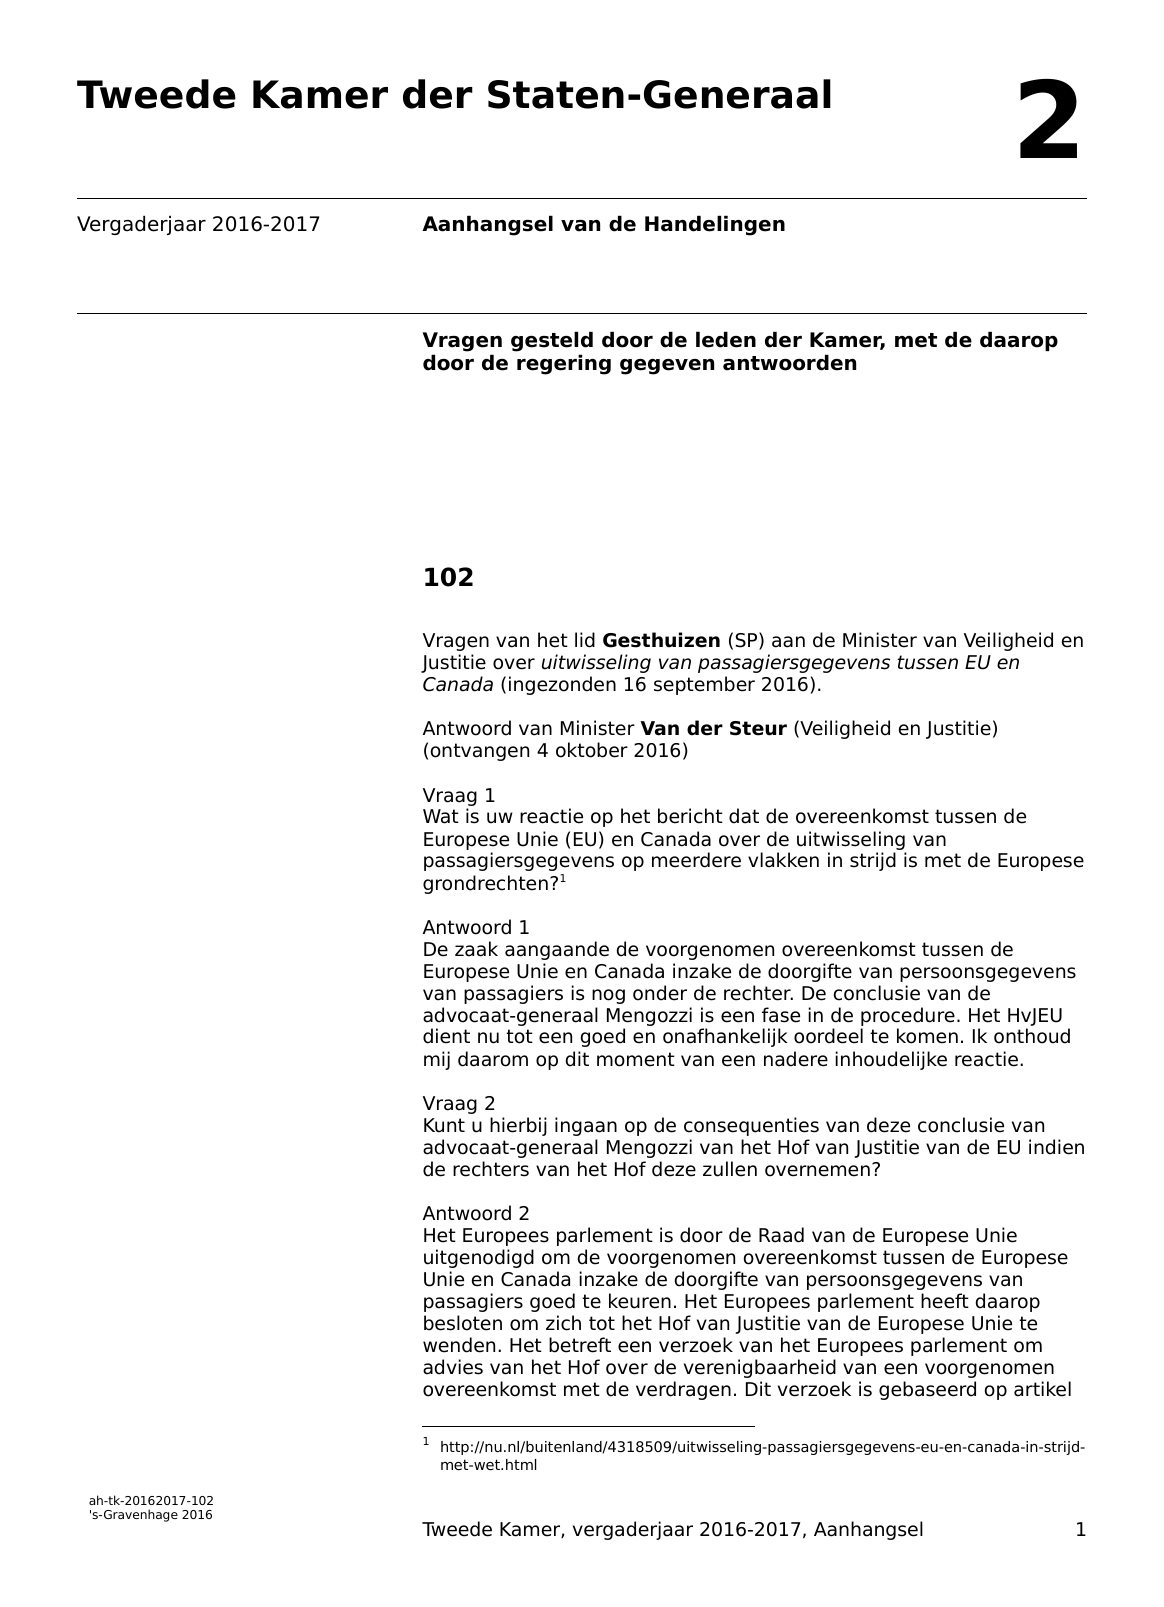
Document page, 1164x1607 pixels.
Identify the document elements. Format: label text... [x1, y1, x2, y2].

text Antwoord 1 [422, 917, 1087, 938]
text Antwoord van Minister Van der Steur (Veiligheid en Justitie) (ontvangen 4 oktober 2016) [422, 718, 1087, 762]
text Antwoord 2 [422, 1203, 1087, 1225]
text De zaak aangaande de voorgenomen overeenkomst tussen de Europese Unie en Canada inzake de doorgifte van persoonsgegevens van passagiers is nog onder de rechter. De conclusie van de advocaat-generaal Mengozzi is een fase in de procedure. Het HvJEU dient nu tot een goed en onafhankelijk oordeel te komen. Ik onthoud mij daarom op dit moment van een nadere inhoudelijke reactie. [422, 938, 1087, 1070]
text 's-Gravenhage 2016 [88, 1508, 323, 1522]
text Vraag 1 [422, 784, 1087, 806]
table_cell Vergaderjaar 2016-2017 [77, 199, 422, 313]
text Het Europees parlement is door de Raad van de Europese Unie uitgenodigd om de voorgenomen overeenkomst tussen de Europese Unie en Canada inzake de doorgifte van persoonsgegevens van passagiers goed te keuren. Het Europees parlement heeft daarop besloten om zich tot het Hof van Justitie van de Europese Unie te wenden. Het betreft een verzoek van het Europees parlement om advies van het Hof over de verenigbaarheid van een voorgenomen overeenkomst met de verdragen. Dit verzoek is gebaseerd op artikel [422, 1225, 1087, 1401]
text http://nu.nl/buitenland/4318509/uitwisseling-passagiersgegevens-eu-en-canada-in-strijd-met-wet.html [422, 1435, 1087, 1474]
table_header 2 [886, 59, 1087, 198]
text 102 [422, 563, 1087, 592]
text Vraag 2 [422, 1093, 1087, 1114]
table_cell Aanhangsel van de Handelingen [422, 199, 1087, 313]
text Wat is uw reactie op het bericht dat de overeenkomst tussen de Europese Unie (EU) en Canada over de uitwisseling van passagiersgegevens op meerdere vlakken in strijd is met de Europese grondrechten? [422, 806, 1087, 894]
text Kunt u hierbij ingaan op de consequenties van deze conclusie van advocaat-generaal Mengozzi van het Hof van Justitie van de EU indien de rechters van het Hof deze zullen overnemen? [422, 1114, 1087, 1181]
table_header Tweede Kamer der Staten-Generaal [77, 59, 886, 198]
text Vragen van het lid Gesthuizen (SP) aan de Minister van Veiligheid en Justitie over uitwisseling van passagiersgegevens tussen EU en Canada (ingezonden 16 september 2016). [422, 630, 1087, 696]
table_cell [77, 314, 422, 375]
text ah-tk-20162017-102 [88, 1494, 323, 1508]
table_cell Vragen gesteld door de leden der Kamer, met de daarop door de regering gegeven antwoorden [422, 314, 1087, 375]
